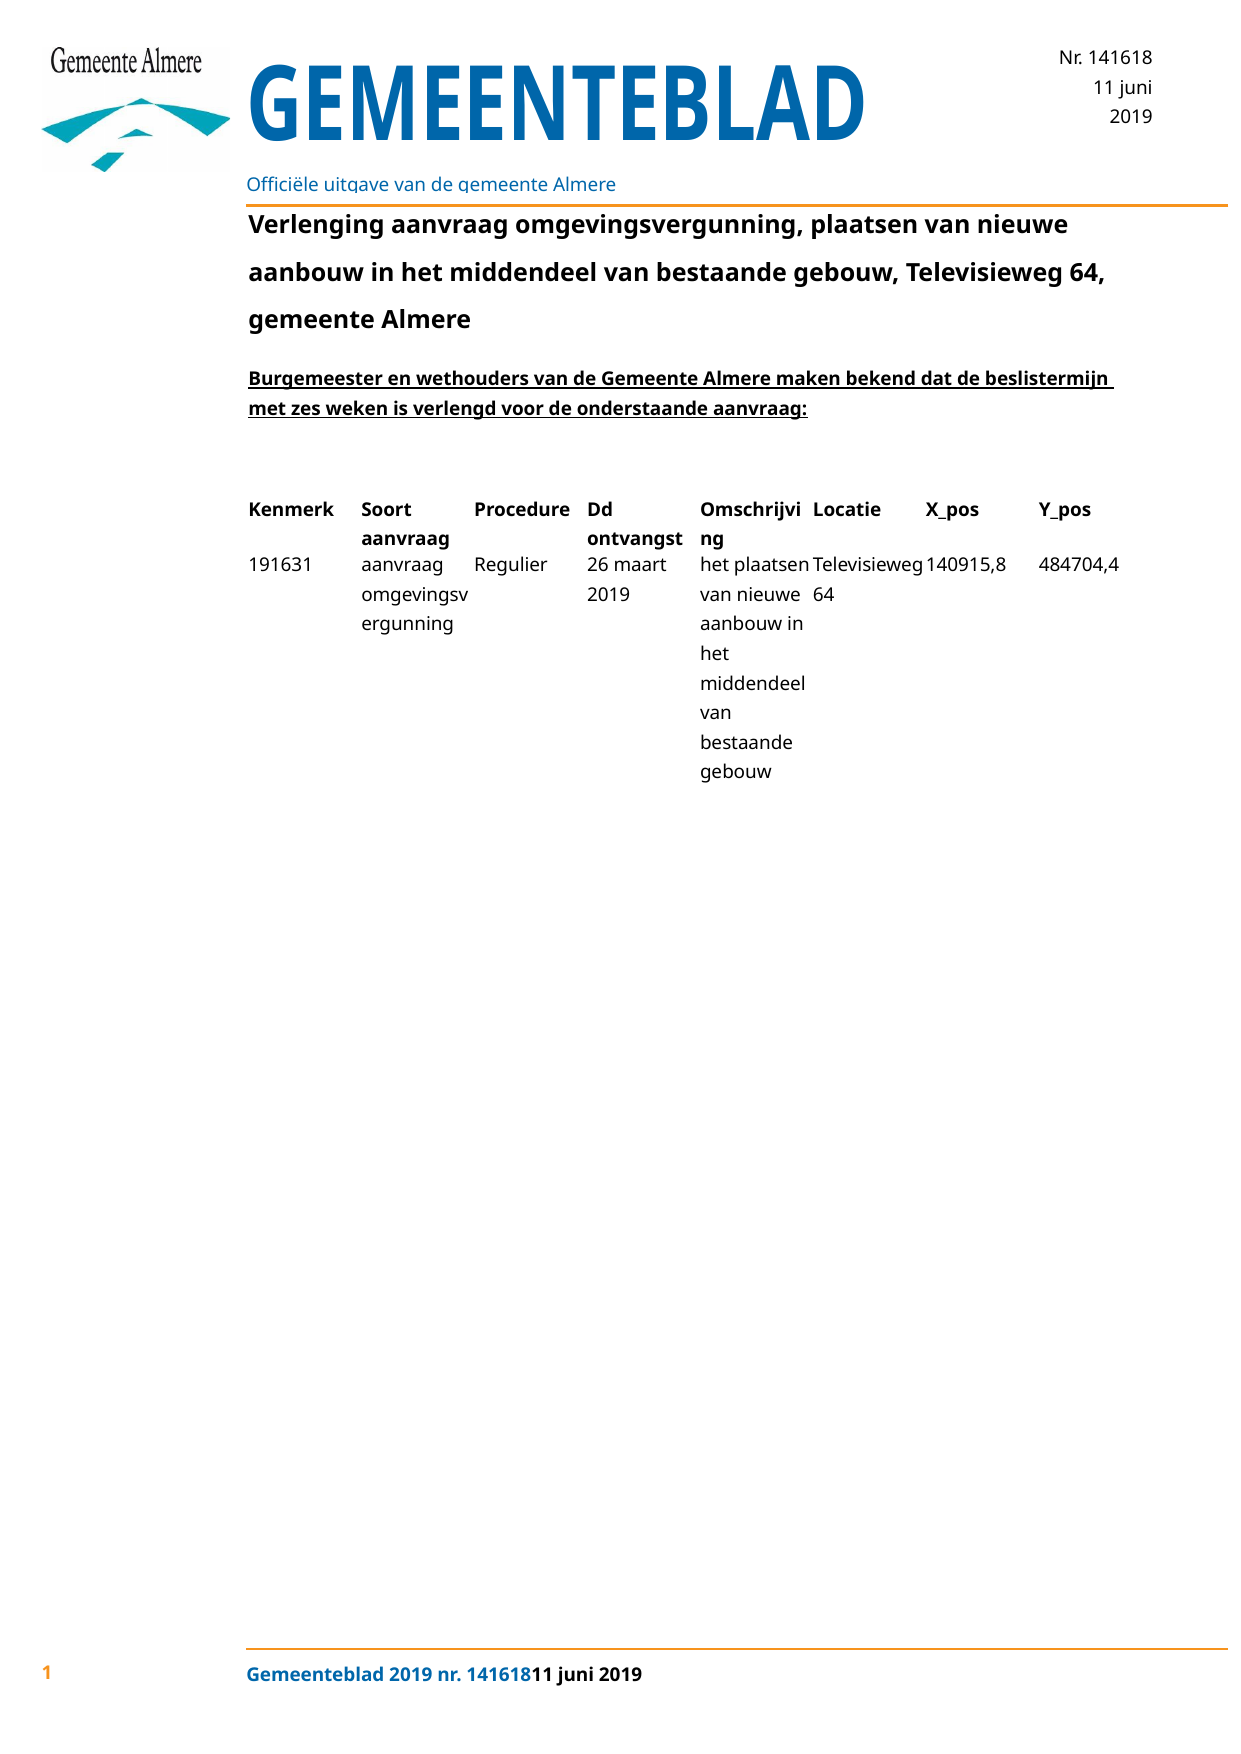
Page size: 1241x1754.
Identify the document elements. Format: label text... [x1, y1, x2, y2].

table_cell Regulier [474, 551, 587, 784]
table_header Locatie [813, 496, 926, 551]
table_header Soort aanvraag [361, 496, 474, 551]
table_cell Televisieweg 64 [813, 551, 926, 784]
table_cell 140915,8 [926, 551, 1038, 784]
table_cell aanvraag omgevingsvergunning [361, 551, 474, 784]
table_cell 191631 [248, 551, 361, 784]
text Verlenging aanvraag omgevingsvergunning, plaatsen van nieuwe aanbouw in het middendeel van bestaande gebouw, Televisieweg 64, gemeente Almere [248, 207, 1152, 336]
table_header Dd ontvangst [587, 496, 700, 551]
table_header X_pos [926, 496, 1038, 551]
table_header Y_pos [1039, 496, 1152, 551]
table_cell 484704,4 [1039, 551, 1152, 784]
table_header Kenmerk [248, 496, 361, 551]
text Burgemeester en wethouders van de Gemeente Almere maken bekend dat de beslistermijn met zes weken is verlengd voor de onderstaande aanvraag: [248, 366, 1152, 421]
table_header Omschrijving [700, 496, 813, 551]
picture [41, 47, 231, 172]
table_cell het plaatsen van nieuwe aanbouw in het middendeel van bestaande gebouw [700, 551, 813, 784]
table_cell 26 maart 2019 [587, 551, 700, 784]
table_header Procedure [474, 496, 587, 551]
